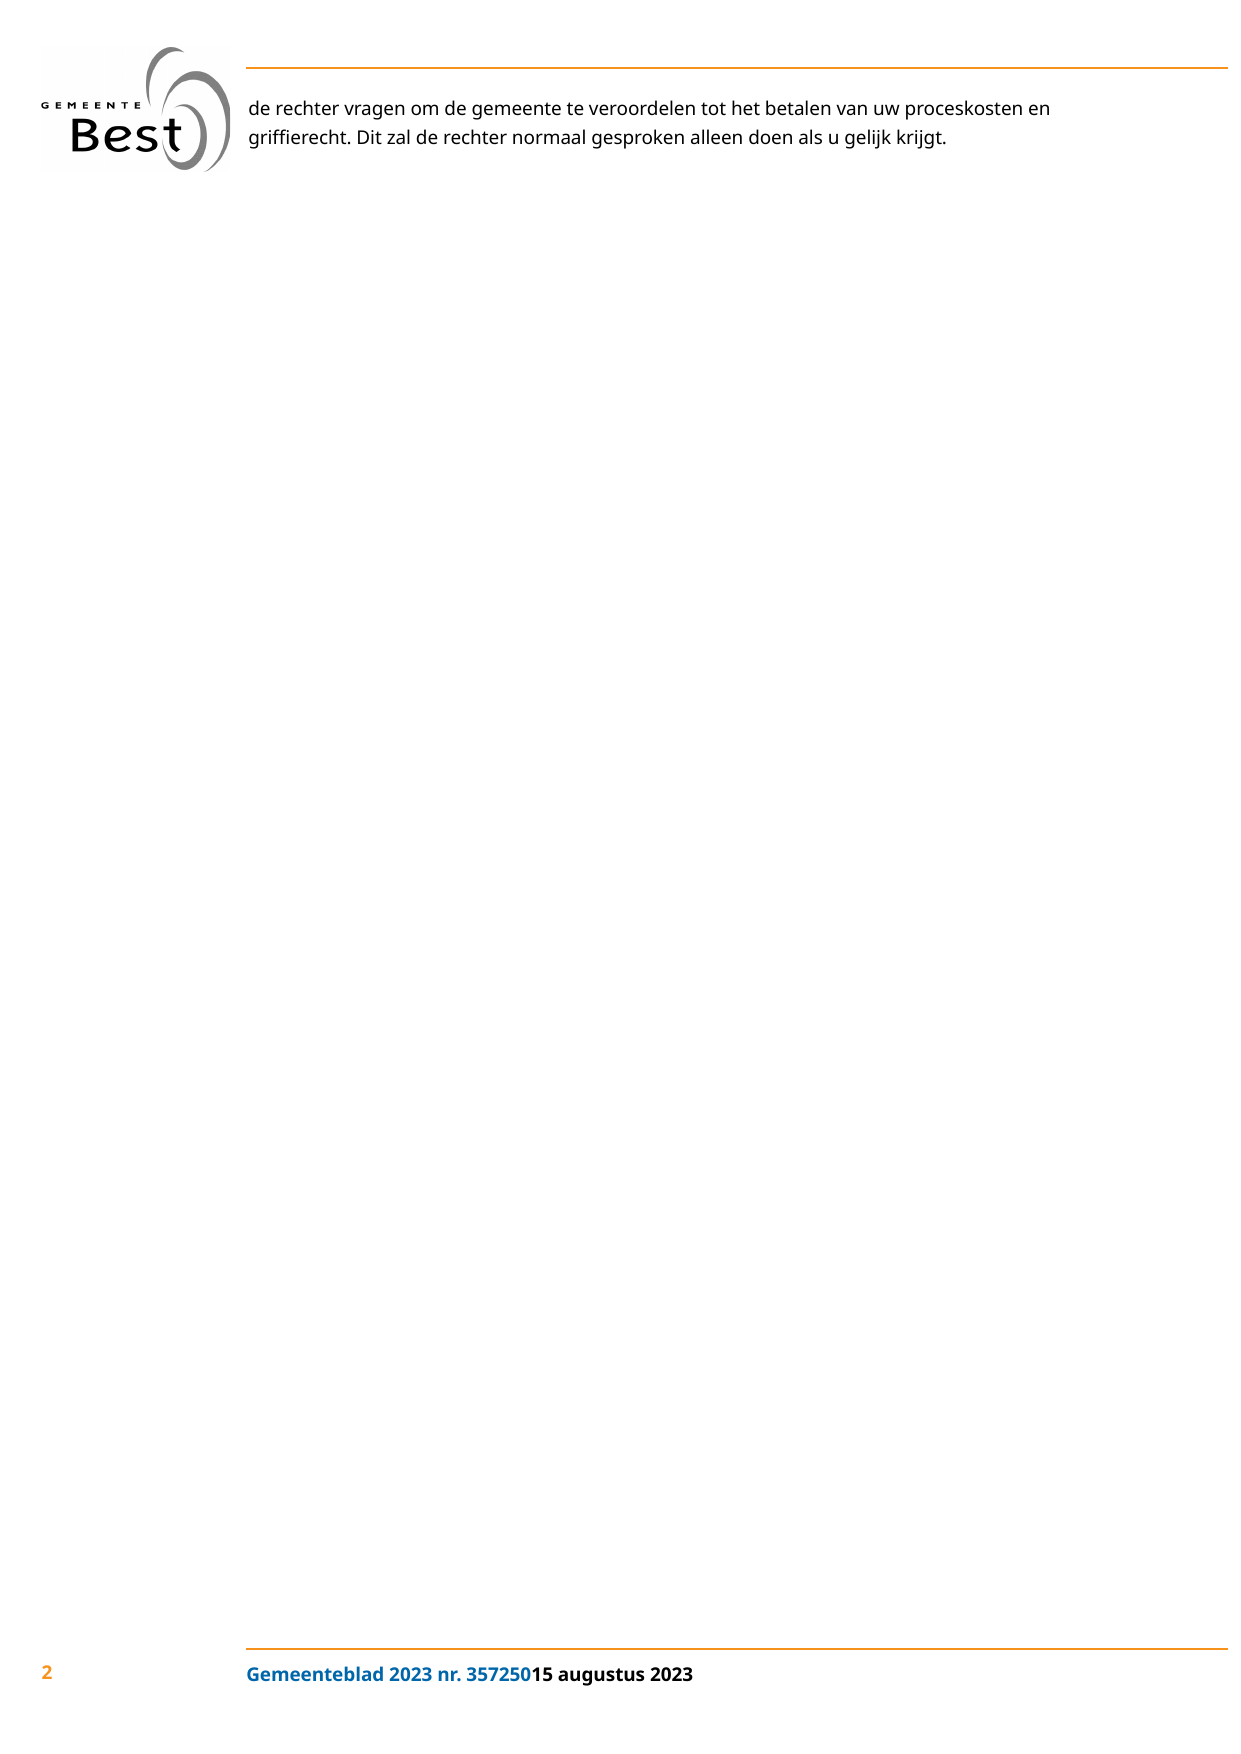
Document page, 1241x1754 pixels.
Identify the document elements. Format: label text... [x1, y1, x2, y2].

picture [41, 47, 231, 172]
text de rechter vragen om de gemeente te veroordelen tot het betalen van uw proceskosten en griffierecht. Dit zal de rechter normaal gesproken alleen doen als u gelijk krijgt. [248, 95, 1152, 150]
